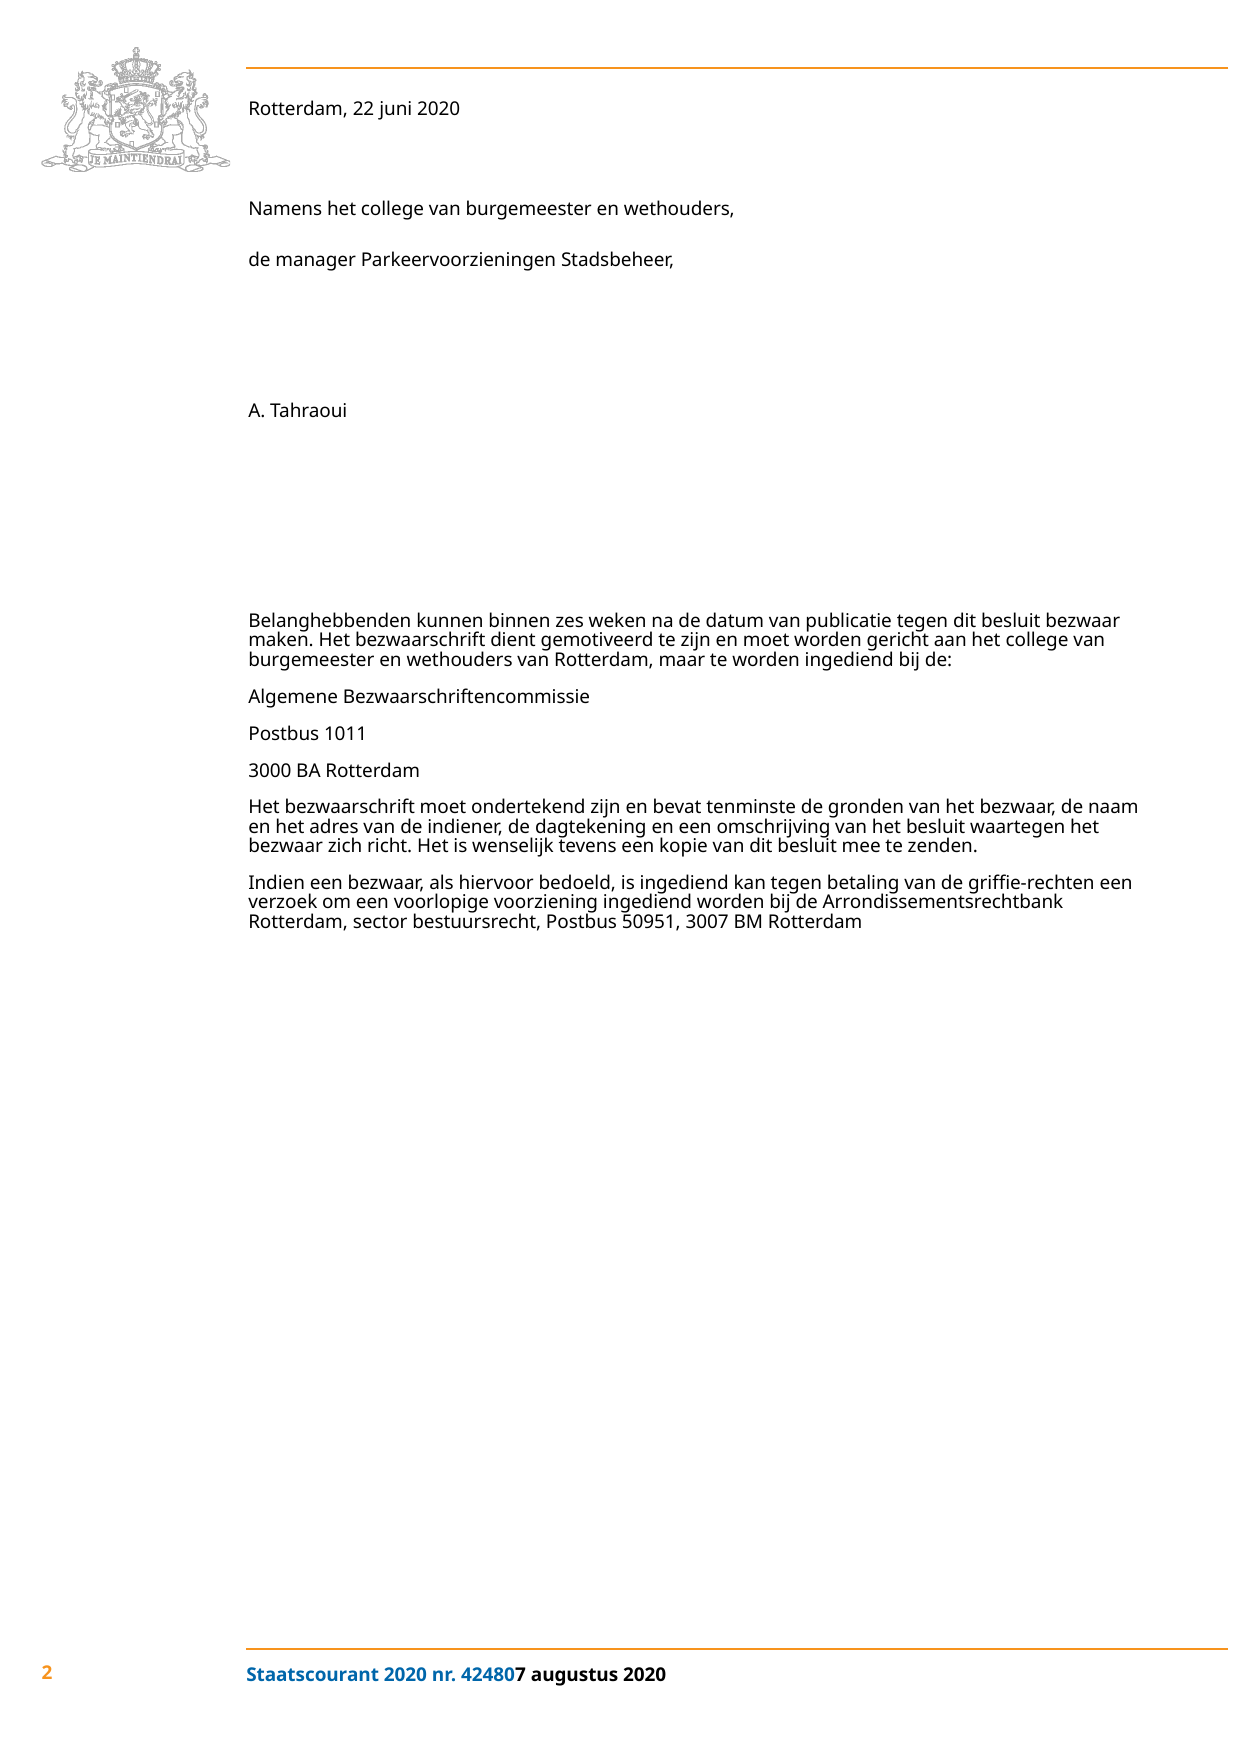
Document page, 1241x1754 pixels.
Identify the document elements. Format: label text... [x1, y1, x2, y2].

text Indien een bezwaar, als hiervoor bedoeld, is ingediend kan tegen betaling van de griffie-rechten een verzoek om een voorlopige voorziening ingediend worden bij de Arrondissementsrechtbank Rotterdam, sector bestuursrecht, Postbus 50951, 3007 BM Rotterdam [248, 874, 1152, 932]
text Namens het college van burgemeester en wethouders, [248, 196, 1152, 221]
text A. Tahraoui [248, 397, 1152, 423]
text Postbus 1011 [248, 724, 1152, 744]
picture [41, 47, 231, 172]
text Rotterdam, 22 juni 2020 [248, 95, 1152, 121]
text Het bezwaarschrift moet ondertekend zijn en bevat tenminste de gronden van het bezwaar, de naam en het adres van de indiener, de dagtekening en een omschrijving van het besluit waartegen het bezwaar zich richt. Het is wenselijk tevens een kopie van dit besluit mee te zenden. [248, 798, 1152, 856]
text 3000 BA Rotterdam [248, 762, 1152, 781]
text Belanghebbenden kunnen binnen zes weken na de datum van publicatie tegen dit besluit bezwaar maken. Het bezwaarschrift dient gemotiveerd te zijn en moet worden gericht aan het college van burgemeester en wethouders van Rotterdam, maar te worden ingediend bij de: [248, 612, 1152, 670]
text Algemene Bezwaarschriftencommissie [248, 688, 1152, 707]
text de manager Parkeervoorzieningen Stadsbeheer, [248, 246, 1152, 272]
